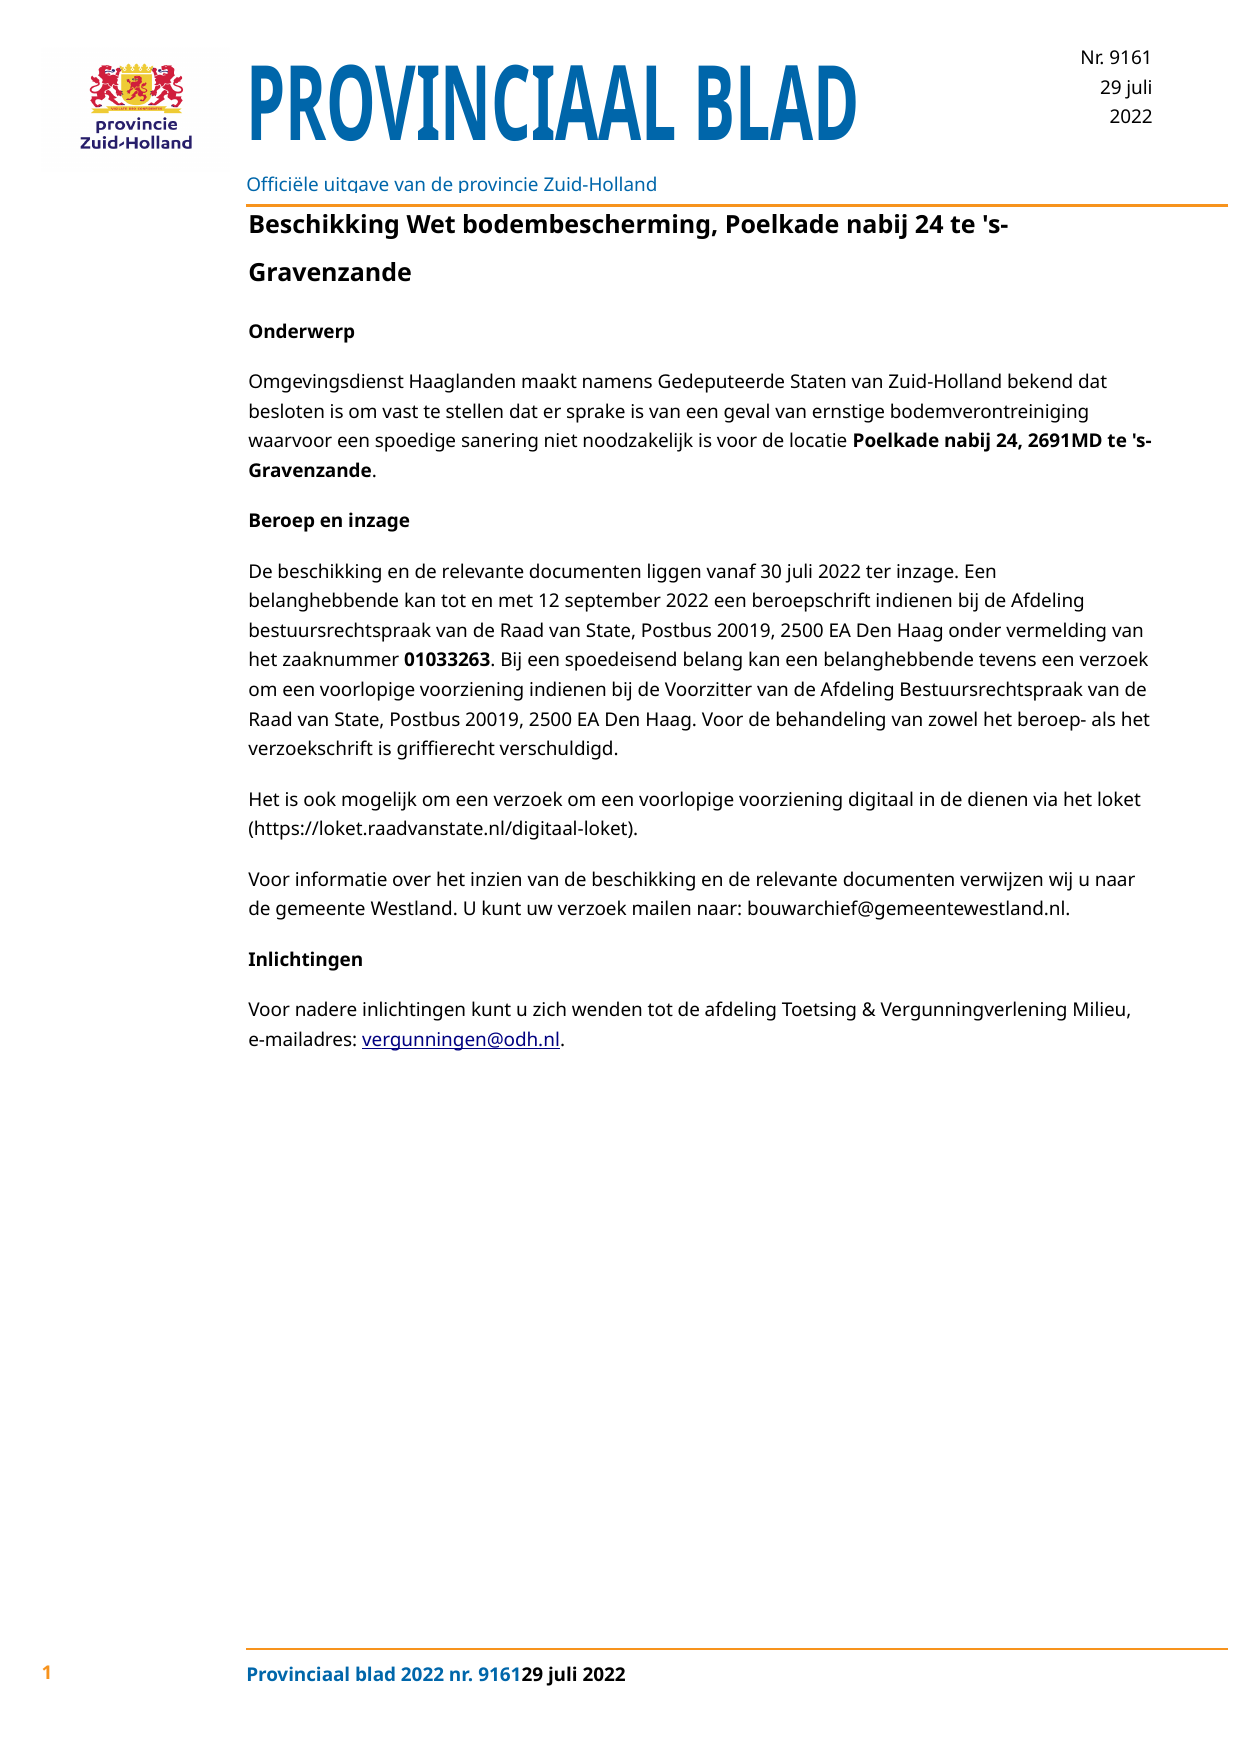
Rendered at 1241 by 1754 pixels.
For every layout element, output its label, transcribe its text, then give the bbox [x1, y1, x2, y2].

text Het is ook mogelijk om een verzoek om een voorlopige voorziening digitaal in de dienen via het loket (https://loket.raadvanstate.nl/digitaal-loket). [248, 786, 1152, 841]
text Voor informatie over het inzien van de beschikking en de relevante documenten verwijzen wij u naar de gemeente Westland. U kunt uw verzoek mailen naar: bouwarchief@gemeentewestland.nl. [248, 866, 1152, 921]
text Voor nadere inlichtingen kunt u zich wenden tot de afdeling Toetsing & Vergunningverlening Milieu, e-mailadres: vergunningen@odh.nl. [248, 996, 1152, 1052]
text Omgevingsdienst Haaglanden maakt namens Gedeputeerde Staten van Zuid-Holland bekend dat besloten is om vast te stellen dat er sprake is van een geval van ernstige bodemverontreiniging waarvoor een spoedige sanering niet noodzakelijk is voor de locatie Poelkade nabij 24, 2691MD te 's-Gravenzande. [248, 368, 1152, 483]
text Inlichtingen [248, 946, 1152, 972]
picture [41, 47, 231, 172]
text Beschikking Wet bodembescherming, Poelkade nabij 24 te 's-Gravenzande [248, 207, 1152, 288]
text De beschikking en de relevante documenten liggen vanaf 30 juli 2022 ter inzage. Een belanghebbende kan tot en met 12 september 2022 een beroepschrift indienen bij de Afdeling bestuursrechtspraak van de Raad van State, Postbus 20019, 2500 EA Den Haag onder vermelding van het zaaknummer 01033263. Bij een spoedeisend belang kan een belanghebbende tevens een verzoek om een voorlopige voorziening indienen bij de Voorzitter van de Afdeling Bestuursrechtspraak van de Raad van State, Postbus 20019, 2500 EA Den Haag. Voor de behandeling van zowel het beroep- als het verzoekschrift is griffierecht verschuldigd. [248, 558, 1152, 761]
text Onderwerp [248, 318, 1152, 344]
text Beroep en inzage [248, 507, 1152, 533]
